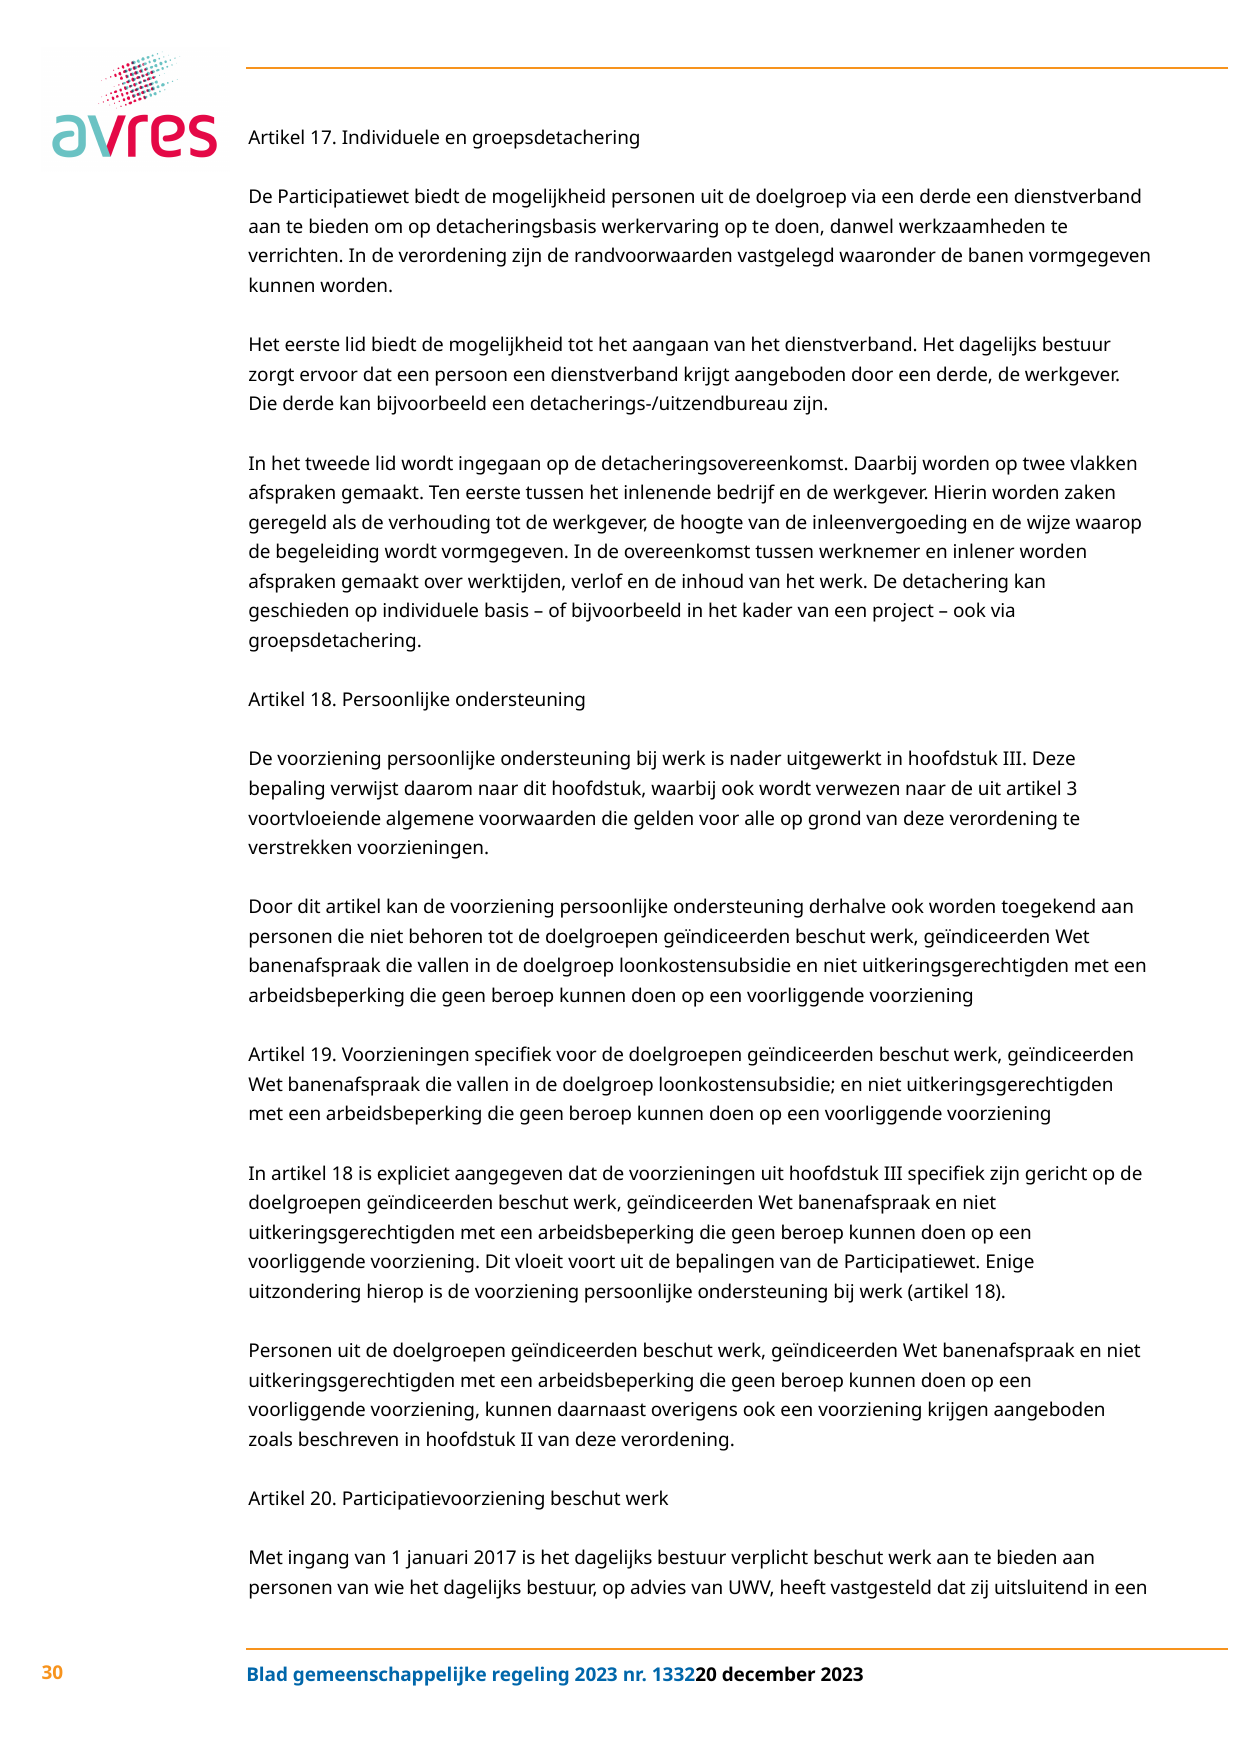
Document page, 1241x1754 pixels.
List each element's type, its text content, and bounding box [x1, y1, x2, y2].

text Personen uit de doelgroepen geïndiceerden beschut werk, geïndiceerden Wet banenafspraak en niet uitkeringsgerechtigden met een arbeidsbeperking die geen beroep kunnen doen op een voorliggende voorziening, kunnen daarnaast overigens ook een voorziening krijgen aangeboden zoals beschreven in hoofdstuk II van deze verordening. [248, 1337, 1152, 1452]
text Het eerste lid biedt de mogelijkheid tot het aangaan van het dienstverband. Het dagelijks bestuur zorgt ervoor dat een persoon een dienstverband krijgt aangeboden door een derde, de werkgever. Die derde kan bijvoorbeeld een detacherings-/uitzendbureau zijn. [248, 331, 1152, 416]
picture [41, 47, 231, 172]
text De voorziening persoonlijke ondersteuning bij werk is nader uitgewerkt in hoofdstuk III. Deze bepaling verwijst daarom naar dit hoofdstuk, waarbij ook wordt verwezen naar de uit artikel 3 voortvloeiende algemene voorwaarden die gelden voor alle op grond van deze verordening te verstrekken voorzieningen. [248, 746, 1152, 860]
text Door dit artikel kan de voorziening persoonlijke ondersteuning derhalve ook worden toegekend aan personen die niet behoren tot de doelgroepen geïndiceerden beschut werk, geïndiceerden Wet banenafspraak die vallen in de doelgroep loonkostensubsidie en niet uitkeringsgerechtigden met een arbeidsbeperking die geen beroep kunnen doen op een voorliggende voorziening [248, 893, 1152, 1008]
text In het tweede lid wordt ingegaan op de detacheringsovereenkomst. Daarbij worden op twee vlakken afspraken gemaakt. Ten eerste tussen het inlenende bedrijf en de werkgever. Hierin worden zaken geregeld als de verhouding tot de werkgever, de hoogte van de inleenvergoeding en de wijze waarop de begeleiding wordt vormgegeven. In de overeenkomst tussen werknemer en inlener worden afspraken gemaakt over werktijden, verlof en de inhoud van het werk. De detachering kan geschieden op individuele basis – of bijvoorbeeld in het kader van een project – ook via groepsdetachering. [248, 450, 1152, 653]
text Artikel 19. Voorzieningen specifiek voor de doelgroepen geïndiceerden beschut werk, geïndiceerden Wet banenafspraak die vallen in de doelgroep loonkostensubsidie; en niet uitkeringsgerechtigden met een arbeidsbeperking die geen beroep kunnen doen op een voorliggende voorziening [248, 1041, 1152, 1126]
text Artikel 17. Individuele en groepsdetachering [248, 124, 1152, 150]
text Artikel 18. Persoonlijke ondersteuning [248, 686, 1152, 712]
text Met ingang van 1 januari 2017 is het dagelijks bestuur verplicht beschut werk aan te bieden aan personen van wie het dagelijks bestuur, op advies van UWV, heeft vastgesteld dat zij uitsluitend in een [248, 1544, 1152, 1600]
text In artikel 18 is expliciet aangegeven dat de voorzieningen uit hoofdstuk III specifiek zijn gericht op de doelgroepen geïndiceerden beschut werk, geïndiceerden Wet banenafspraak en niet uitkeringsgerechtigden met een arbeidsbeperking die geen beroep kunnen doen op een voorliggende voorziening. Dit vloeit voort uit de bepalingen van de Participatiewet. Enige uitzondering hierop is de voorziening persoonlijke ondersteuning bij werk (artikel 18). [248, 1160, 1152, 1304]
text De Participatiewet biedt de mogelijkheid personen uit de doelgroep via een derde een dienstverband aan te bieden om op detacheringsbasis werkervaring op te doen, danwel werkzaamheden te verrichten. In de verordening zijn de randvoorwaarden vastgelegd waaronder de banen vormgegeven kunnen worden. [248, 183, 1152, 298]
text Artikel 20. Participatievoorziening beschut werk [248, 1485, 1152, 1511]
